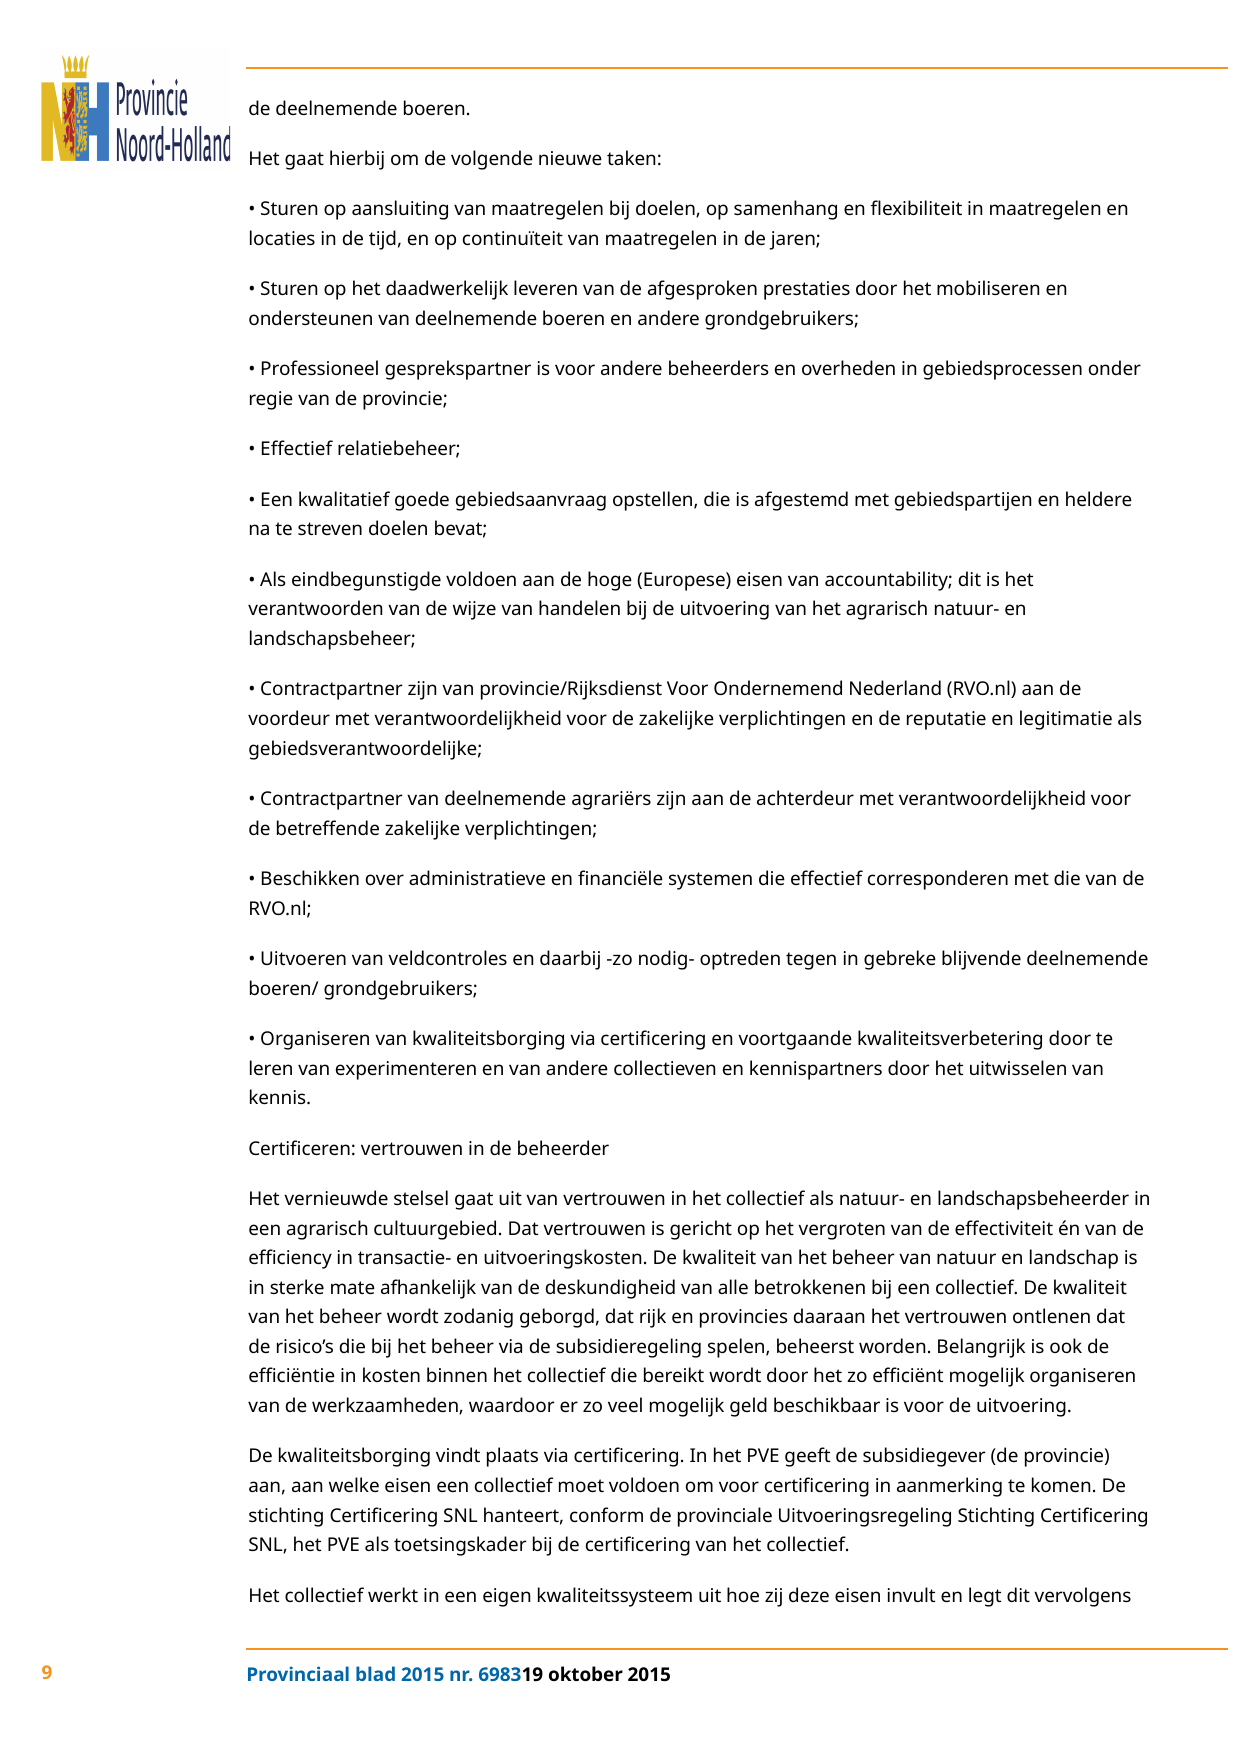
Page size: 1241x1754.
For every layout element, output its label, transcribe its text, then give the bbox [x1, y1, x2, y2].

text • Sturen op aansluiting van maatregelen bij doelen, op samenhang en flexibiliteit in maatregelen en locaties in de tijd, en op continuïteit van maatregelen in de jaren; [248, 196, 1152, 251]
text Het vernieuwde stelsel gaat uit van vertrouwen in het collectief als natuur- en landschapsbeheerder in een agrarisch cultuurgebied. Dat vertrouwen is gericht op het vergroten van de effectiviteit én van de efficiency in transactie- en uitvoeringskosten. De kwaliteit van het beheer van natuur en landschap is in sterke mate afhankelijk van de deskundigheid van alle betrokkenen bij een collectief. De kwaliteit van het beheer wordt zodanig geborgd, dat rijk en provincies daaraan het vertrouwen ontlenen dat de risico’s die bij het beheer via de subsidieregeling spelen, beheerst worden. Belangrijk is ook de efficiëntie in kosten binnen het collectief die bereikt wordt door het zo efficiënt mogelijk organiseren van de werkzaamheden, waardoor er zo veel mogelijk geld beschikbaar is voor de uitvoering. [248, 1185, 1152, 1418]
text de deelnemende boeren. [248, 95, 1152, 121]
picture [41, 47, 231, 172]
text • Effectief relatiebeheer; [248, 436, 1152, 461]
text • Beschikken over administratieve en financiële systemen die effectief corresponderen met die van de RVO.nl; [248, 865, 1152, 921]
text Certificeren: vertrouwen in de beheerder [248, 1135, 1152, 1161]
text • Uitvoeren van veldcontroles en daarbij -zo nodig- optreden tegen in gebreke blijvende deelnemende boeren/ grondgebruikers; [248, 945, 1152, 1001]
text De kwaliteitsborging vindt plaats via certificering. In het PVE geeft de subsidiegever (de provincie) aan, aan welke eisen een collectief moet voldoen om voor certificering in aanmerking te komen. De stichting Certificering SNL hanteert, conform de provinciale Uitvoeringsregeling Stichting Certificering SNL, het PVE als toetsingskader bij de certificering van het collectief. [248, 1443, 1152, 1557]
text Het collectief werkt in een eigen kwaliteitssysteem uit hoe zij deze eisen invult en legt dit vervolgens [248, 1582, 1152, 1608]
text • Contractpartner zijn van provincie/Rijksdienst Voor Ondernemend Nederland (RVO.nl) aan de voordeur met verantwoordelijkheid voor de zakelijke verplichtingen en de reputatie en legitimatie als gebiedsverantwoordelijke; [248, 676, 1152, 761]
text • Contractpartner van deelnemende agrariërs zijn aan de achterdeur met verantwoordelijkheid voor de betreffende zakelijke verplichtingen; [248, 785, 1152, 841]
text • Sturen op het daadwerkelijk leveren van de afgesproken prestaties door het mobiliseren en ondersteunen van deelnemende boeren en andere grondgebruikers; [248, 276, 1152, 331]
text • Professioneel gesprekspartner is voor andere beheerders en overheden in gebiedsprocessen onder regie van de provincie; [248, 356, 1152, 411]
text • Een kwalitatief goede gebiedsaanvraag opstellen, die is afgestemd met gebiedspartijen en heldere na te streven doelen bevat; [248, 486, 1152, 541]
text • Organiseren van kwaliteitsborging via certificering en voortgaande kwaliteitsverbetering door te leren van experimenteren en van andere collectieven en kennispartners door het uitwisselen van kennis. [248, 1025, 1152, 1110]
text • Als eindbegunstigde voldoen aan de hoge (Europese) eisen van accountability; dit is het verantwoorden van de wijze van handelen bij de uitvoering van het agrarisch natuur- en landschapsbeheer; [248, 566, 1152, 651]
text Het gaat hierbij om de volgende nieuwe taken: [248, 145, 1152, 171]
